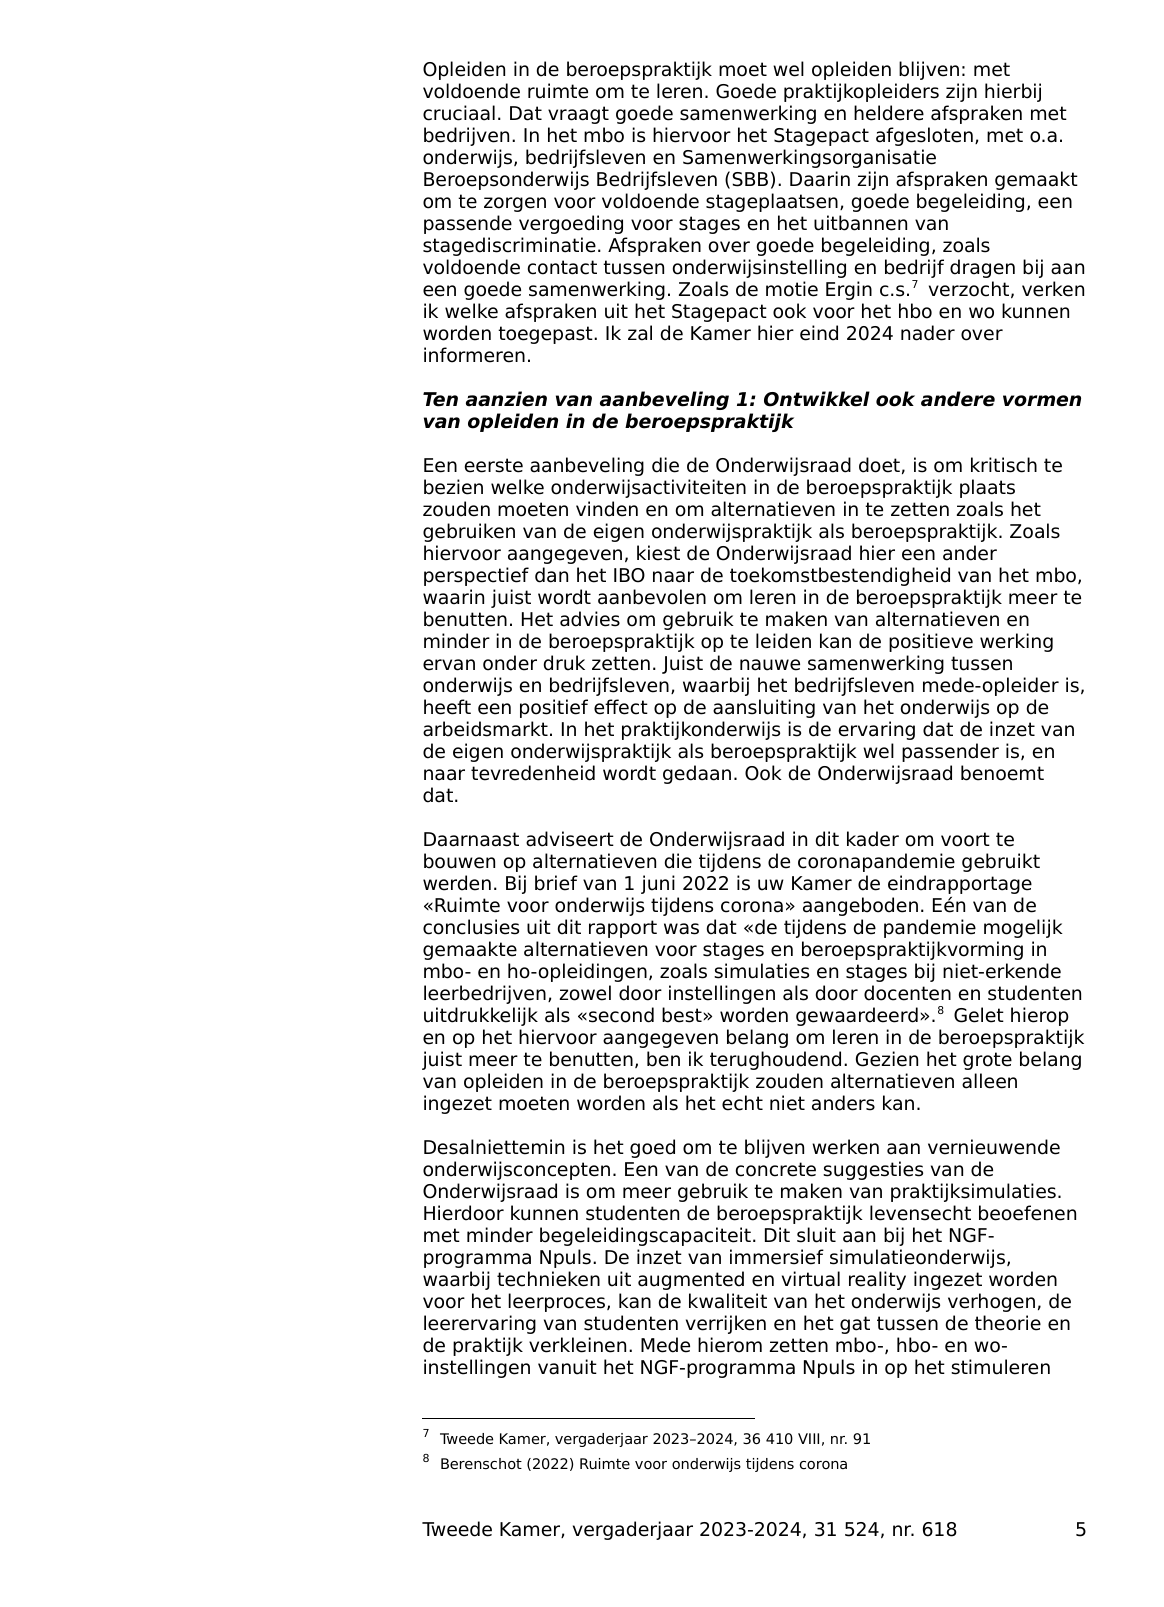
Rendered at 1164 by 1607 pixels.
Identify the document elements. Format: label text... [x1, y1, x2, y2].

subtitle Ten aanzien van aanbeveling 1: Ontwikkel ook andere vormen van opleiden in de beroepspraktijk [422, 389, 1087, 433]
text Berenschot (2022) Ruimte voor onderwijs tijdens corona [422, 1452, 1087, 1474]
text Opleiden in de beroepspraktijk moet wel opleiden blijven: met voldoende ruimte om te leren. Goede praktijkopleiders zijn hierbij cruciaal. Dat vraagt goede samenwerking en heldere afspraken met bedrijven. In het mbo is hiervoor het Stagepact afgesloten, met o.a. onderwijs, bedrijfsleven en Samenwerkingsorganisatie Beroepsonderwijs Bedrijfsleven (SBB). Daarin zijn afspraken gemaakt om te zorgen voor voldoende stageplaatsen, goede begeleiding, een passende vergoeding voor stages en het uitbannen van stagediscriminatie. Afspraken over goede begeleiding, zoals voldoende contact tussen onderwijsinstelling en bedrijf dragen bij aan een goede samenwerking. Zoals de motie Ergin c.s. verzocht, verken ik welke afspraken uit het Stagepact ook voor het hbo en wo kunnen worden toegepast. Ik zal de Kamer hier eind 2024 nader over informeren. [422, 59, 1087, 367]
text Daarnaast adviseert de Onderwijsraad in dit kader om voort te bouwen op alternatieven die tijdens de coronapandemie gebruikt werden. Bij brief van 1 juni 2022 is uw Kamer de eindrapportage «Ruimte voor onderwijs tijdens corona» aangeboden. Eén van de conclusies uit dit rapport was dat «de tijdens de pandemie mogelijk gemaakte alternatieven voor stages en beroepspraktijkvorming in mbo- en ho-opleidingen, zoals simulaties en stages bij niet-erkende leerbedrijven, zowel door instellingen als door docenten en studenten uitdrukkelijk als «second best» worden gewaardeerd». Gelet hierop en op het hiervoor aangegeven belang om leren in de beroepspraktijk juist meer te benutten, ben ik terughoudend. Gezien het grote belang van opleiden in de beroepspraktijk zouden alternatieven alleen ingezet moeten worden als het echt niet anders kan. [422, 829, 1087, 1115]
text Tweede Kamer, vergaderjaar 2023–2024, 36 410 VIII, nr. 91 [422, 1427, 1087, 1449]
text Een eerste aanbeveling die de Onderwijsraad doet, is om kritisch te bezien welke onderwijsactiviteiten in de beroepspraktijk plaats zouden moeten vinden en om alternatieven in te zetten zoals het gebruiken van de eigen onderwijspraktijk als beroepspraktijk. Zoals hiervoor aangegeven, kiest de Onderwijsraad hier een ander perspectief dan het IBO naar de toekomstbestendigheid van het mbo, waarin juist wordt aanbevolen om leren in de beroepspraktijk meer te benutten. Het advies om gebruik te maken van alternatieven en minder in de beroepspraktijk op te leiden kan de positieve werking ervan onder druk zetten. Juist de nauwe samenwerking tussen onderwijs en bedrijfsleven, waarbij het bedrijfsleven mede-opleider is, heeft een positief effect op de aansluiting van het onderwijs op de arbeidsmarkt. In het praktijkonderwijs is de ervaring dat de inzet van de eigen onderwijspraktijk als beroepspraktijk wel passender is, en naar tevredenheid wordt gedaan. Ook de Onderwijsraad benoemt dat. [422, 455, 1087, 807]
text Desalniettemin is het goed om te blijven werken aan vernieuwende onderwijsconcepten. Een van de concrete suggesties van de Onderwijsraad is om meer gebruik te maken van praktijksimulaties. Hierdoor kunnen studenten de beroepspraktijk levensecht beoefenen met minder begeleidingscapaciteit. Dit sluit aan bij het NGF-programma Npuls. De inzet van immersief simulatieonderwijs, waarbij technieken uit augmented en virtual reality ingezet worden voor het leerproces, kan de kwaliteit van het onderwijs verhogen, de leerervaring van studenten verrijken en het gat tussen de theorie en de praktijk verkleinen. Mede hierom zetten mbo-, hbo- en wo-instellingen vanuit het NGF-programma Npuls in op het stimuleren [422, 1137, 1087, 1379]
